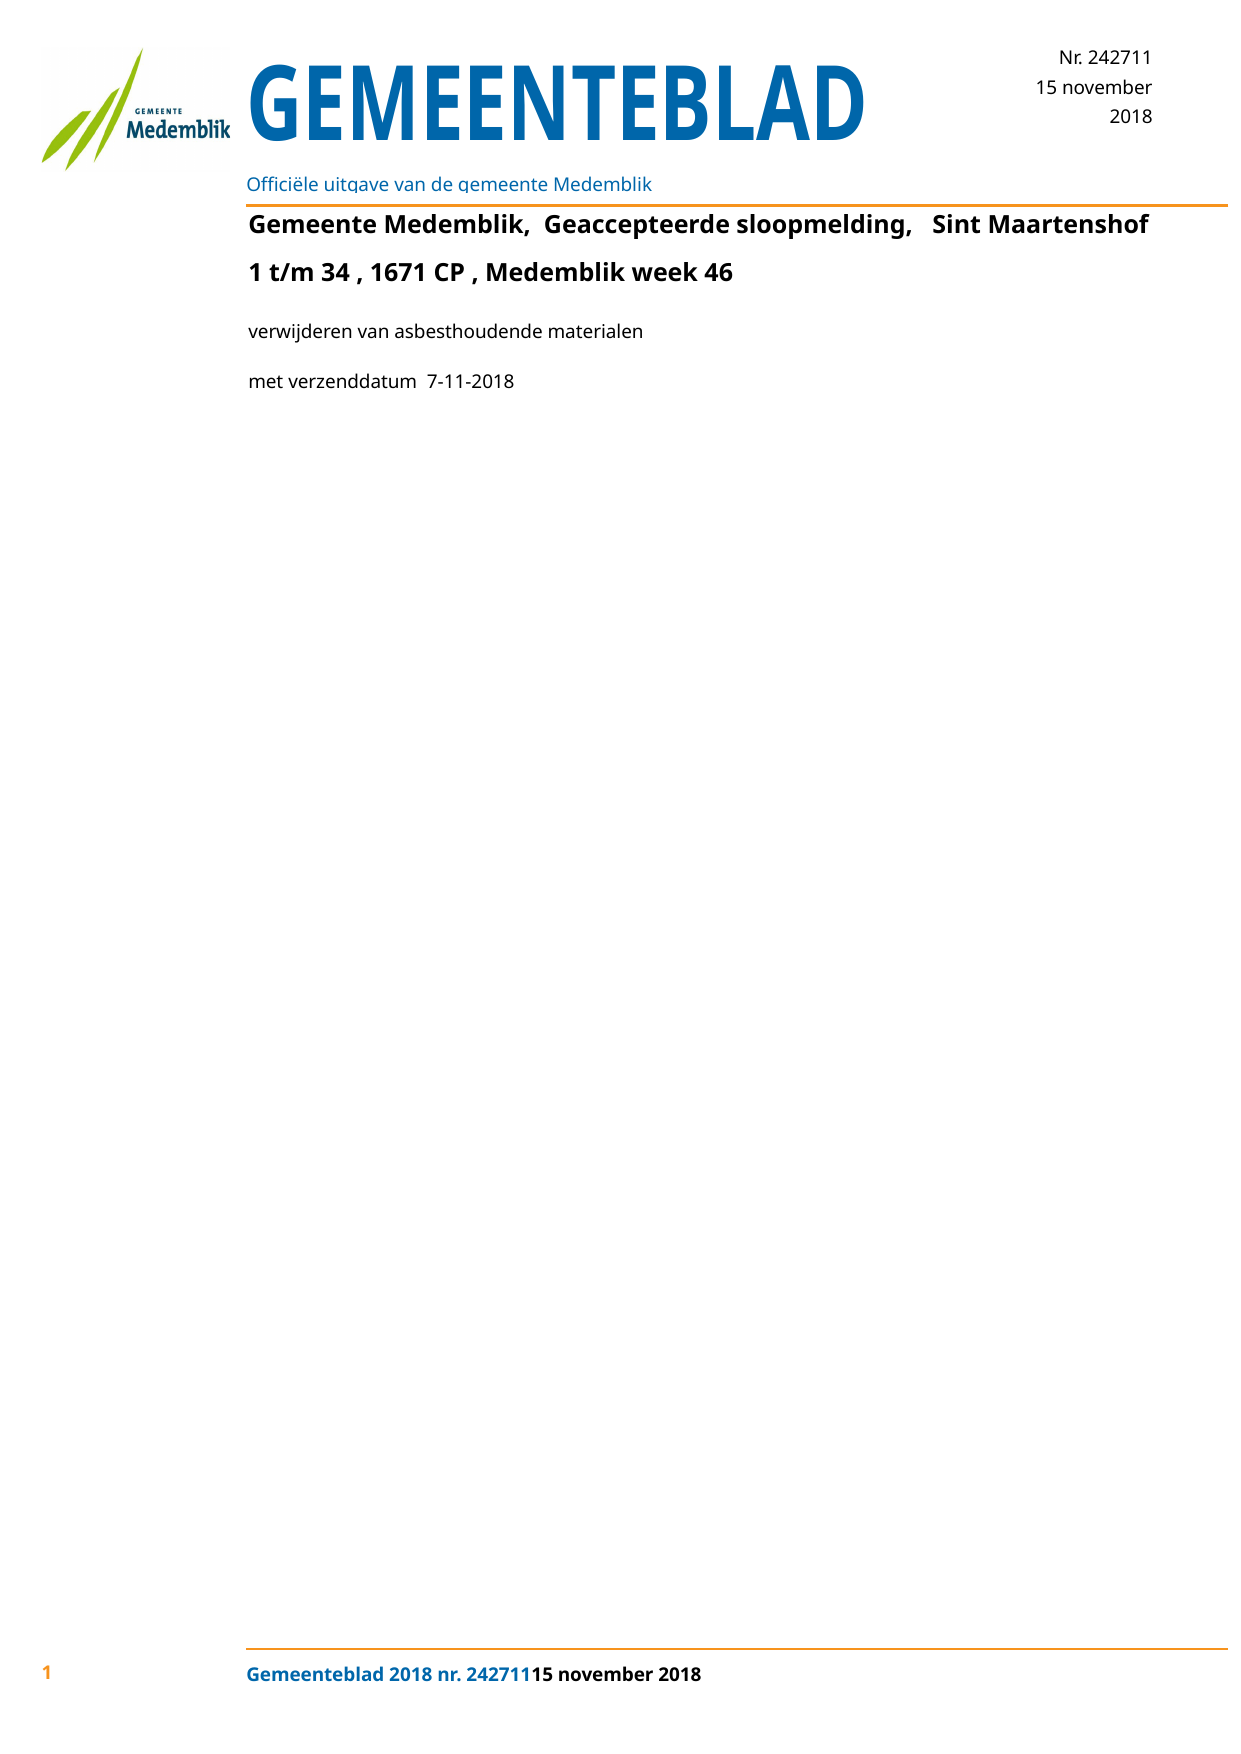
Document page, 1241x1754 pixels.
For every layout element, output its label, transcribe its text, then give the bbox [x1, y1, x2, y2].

text met verzenddatum 7-11-2018 [248, 368, 1152, 394]
text Gemeente Medemblik, Geaccepteerde sloopmelding, Sint Maartenshof 1 t/m 34 , 1671 CP , Medemblik week 46 [248, 207, 1152, 288]
picture [41, 47, 231, 172]
text verwijderen van asbesthoudende materialen [248, 318, 1152, 344]
